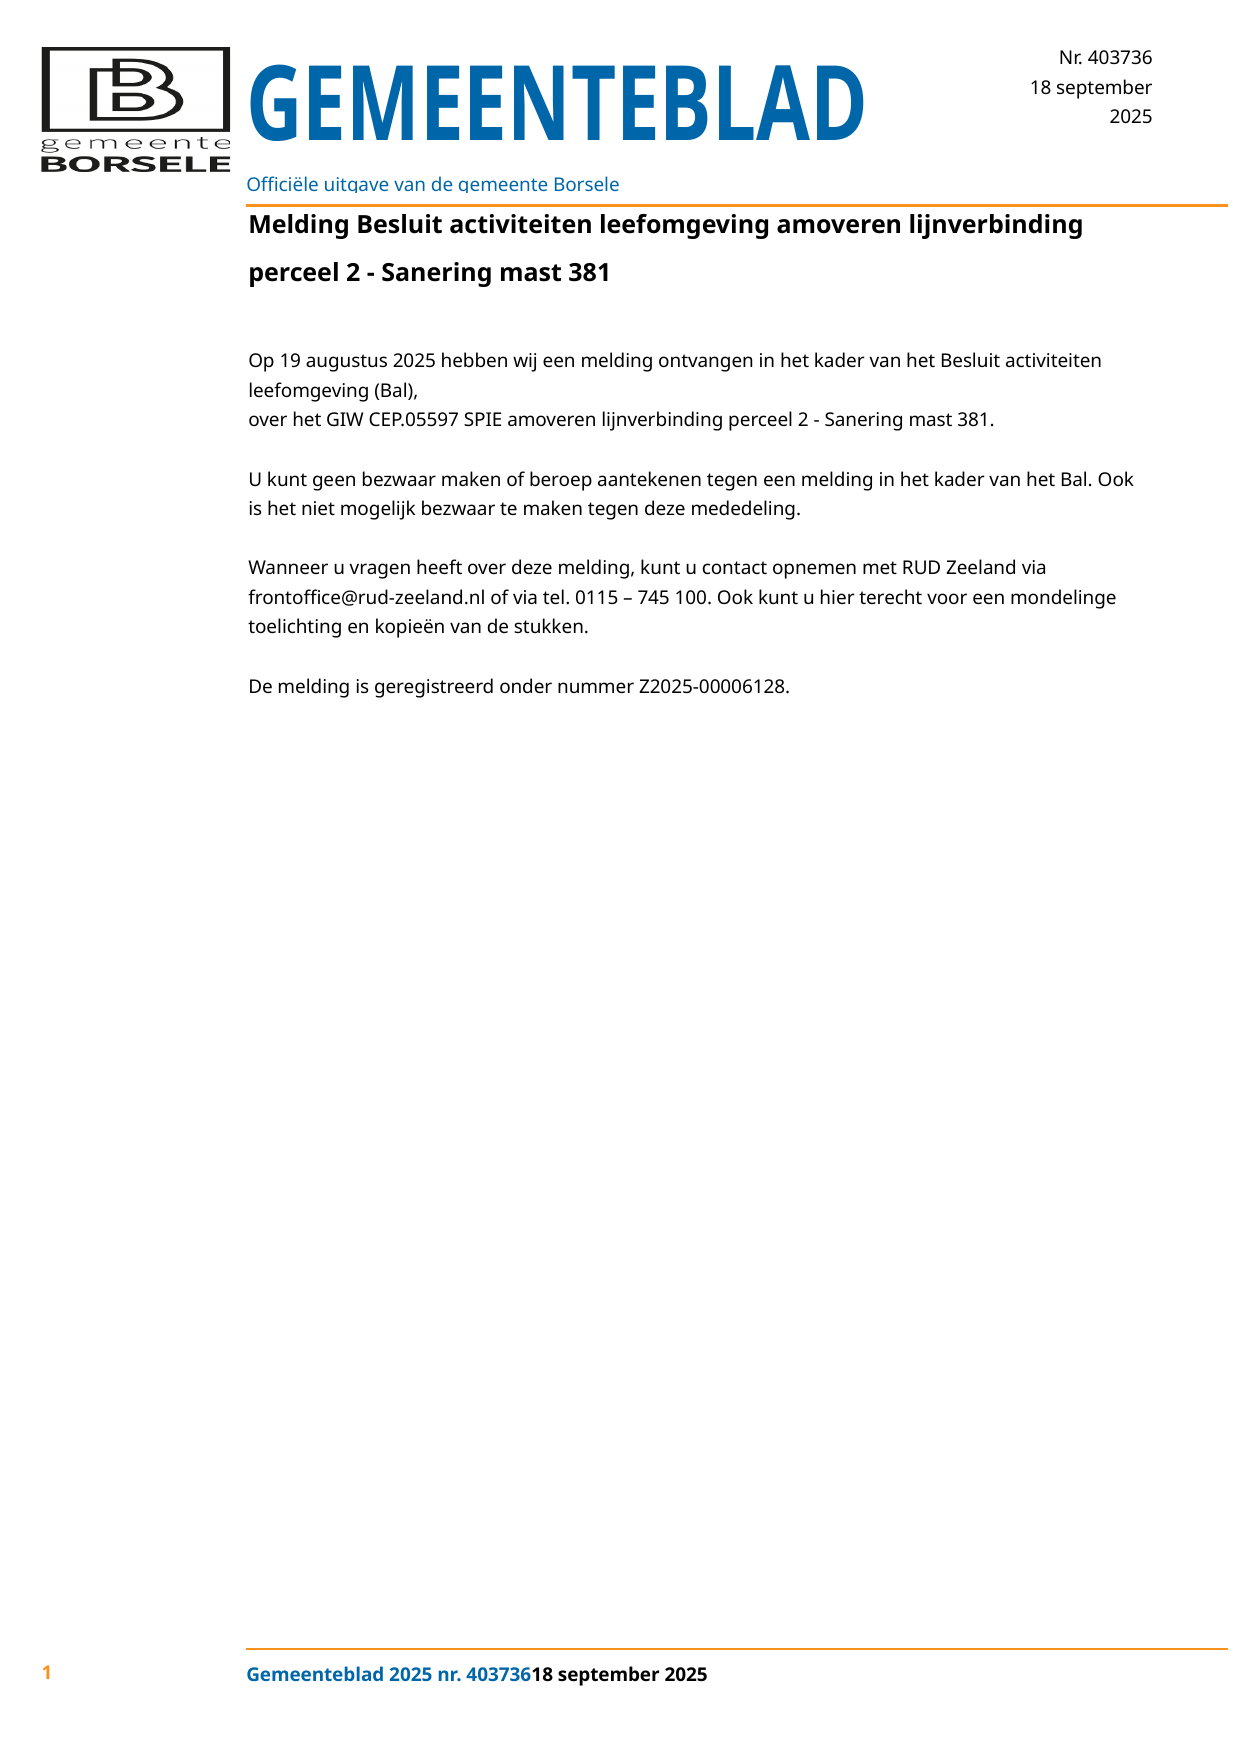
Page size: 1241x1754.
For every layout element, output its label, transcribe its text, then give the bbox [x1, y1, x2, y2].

text over het GIW CEP.05597 SPIE amoveren lijnverbinding perceel 2 - Sanering mast 381. [248, 407, 1152, 432]
text De melding is geregistreerd onder nummer Z2025-00006128. [248, 673, 1152, 699]
text Melding Besluit activiteiten leefomgeving amoveren lijnverbinding perceel 2 - Sanering mast 381 [248, 207, 1152, 288]
text Wanneer u vragen heeft over deze melding, kunt u contact opnemen met RUD Zeeland via [248, 554, 1152, 580]
text frontoffice@rud-zeeland.nl of via tel. 0115 – 745 100. Ook kunt u hier terecht voor een mondelinge toelichting en kopieën van de stukken. [248, 584, 1152, 639]
text U kunt geen bezwaar maken of beroep aantekenen tegen een melding in het kader van het Bal. Ook is het niet mogelijk bezwaar te maken tegen deze mededeling. [248, 466, 1152, 521]
picture [41, 47, 231, 172]
text Op 19 augustus 2025 hebben wij een melding ontvangen in het kader van het Besluit activiteiten leefomgeving (Bal), [248, 347, 1152, 403]
